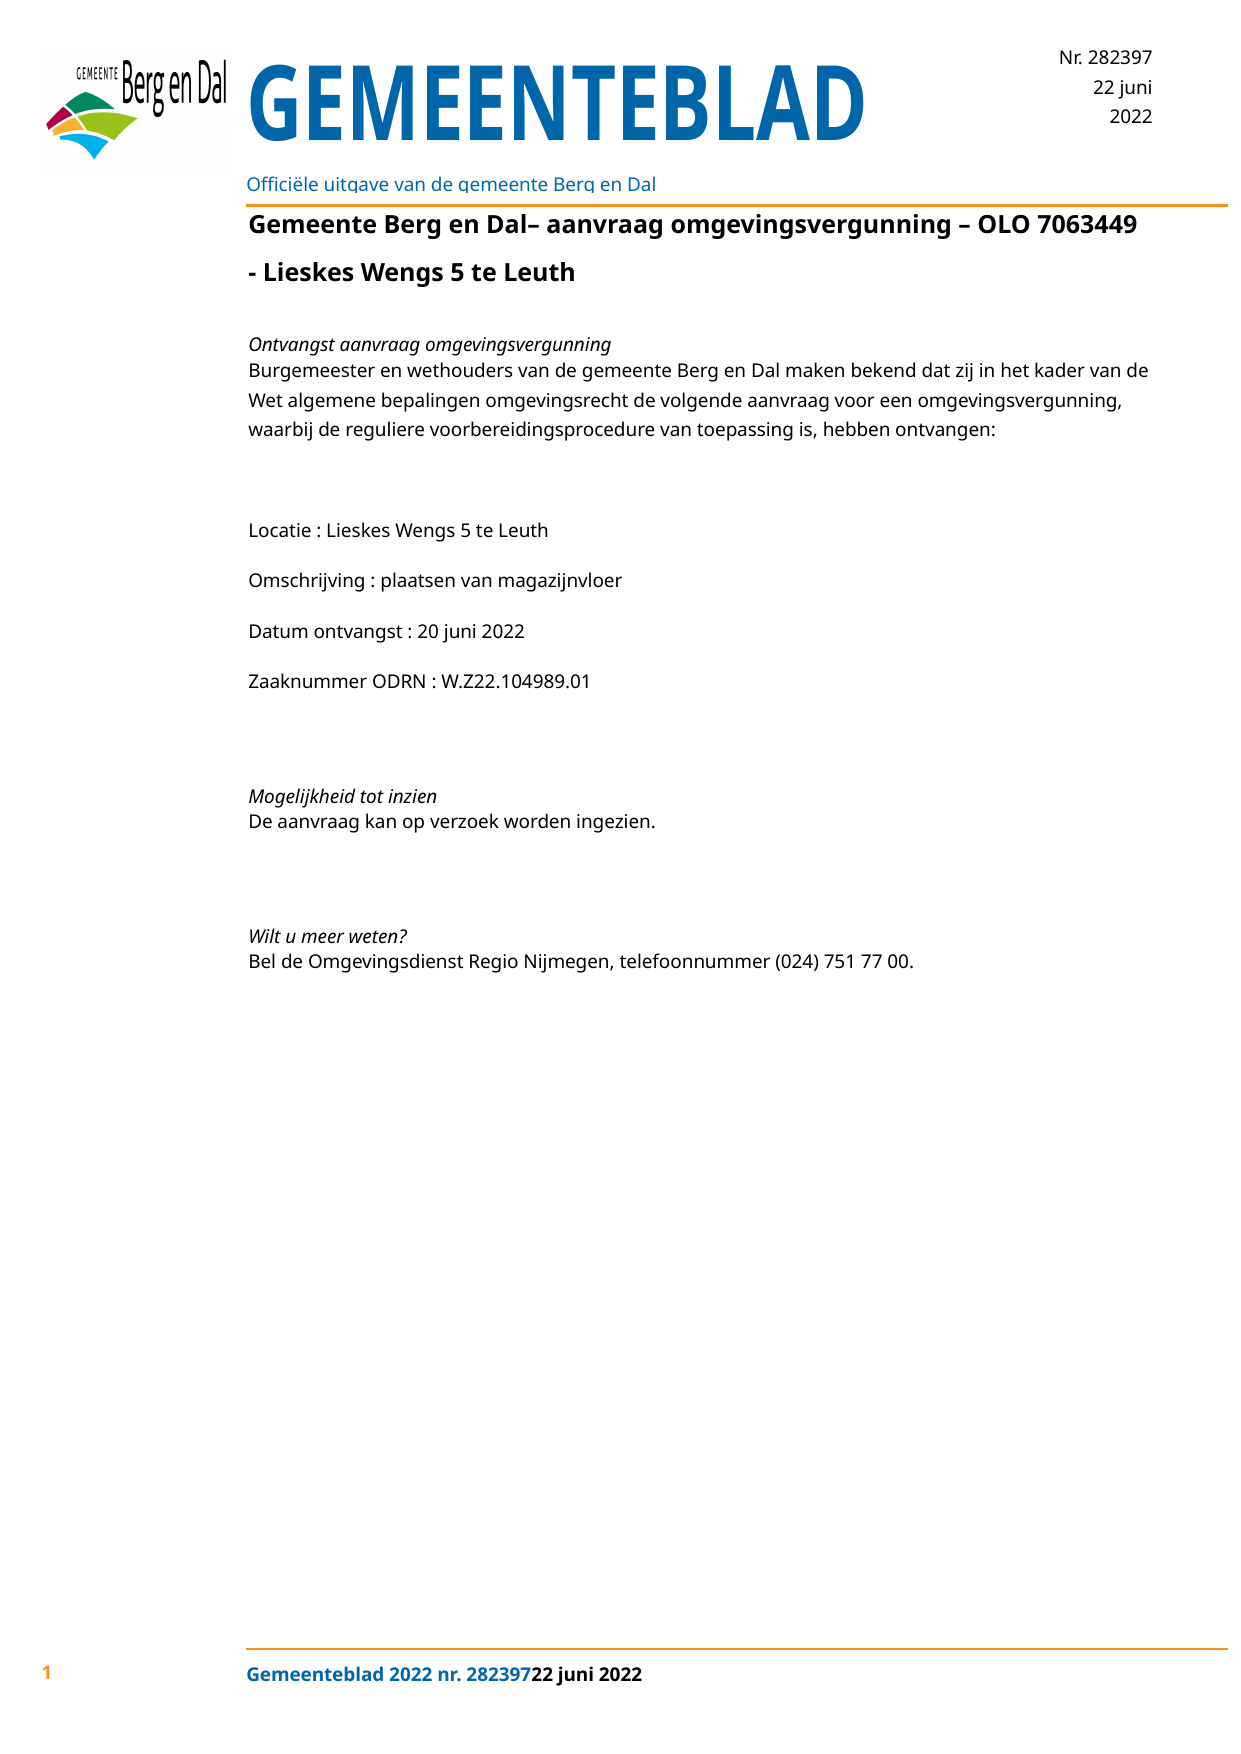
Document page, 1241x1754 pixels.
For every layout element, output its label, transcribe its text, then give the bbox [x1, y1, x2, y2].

text Zaaknummer ODRN : W.Z22.104989.01 [248, 668, 1152, 694]
text Bel de Omgevingsdienst Regio Nijmegen, telefoonnummer (024) 751 77 00. [248, 949, 1152, 974]
text Burgemeester en wethouders van de gemeente Berg en Dal maken bekend dat zij in het kader van de Wet algemene bepalingen omgevingsrecht de volgende aanvraag voor een omgevingsvergunning, waarbij de reguliere voorbereidingsprocedure van toepassing is, hebben ontvangen: [248, 357, 1152, 442]
text Locatie : Lieskes Wengs 5 te Leuth [248, 517, 1152, 543]
text Ontvangst aanvraag omgevingsvergunning [248, 331, 1152, 357]
text Omschrijving : plaatsen van magazijnvloer [248, 568, 1152, 593]
text Gemeente Berg en Dal– aanvraag omgevingsvergunning – OLO 7063449 - Lieskes Wengs 5 te Leuth [248, 207, 1152, 288]
text De aanvraag kan op verzoek worden ingezien. [248, 808, 1152, 834]
text Wilt u meer weten? [248, 923, 1152, 949]
text Datum ontvangst : 20 juni 2022 [248, 618, 1152, 644]
picture [41, 47, 231, 172]
text Mogelijkheid tot inzien [248, 783, 1152, 808]
